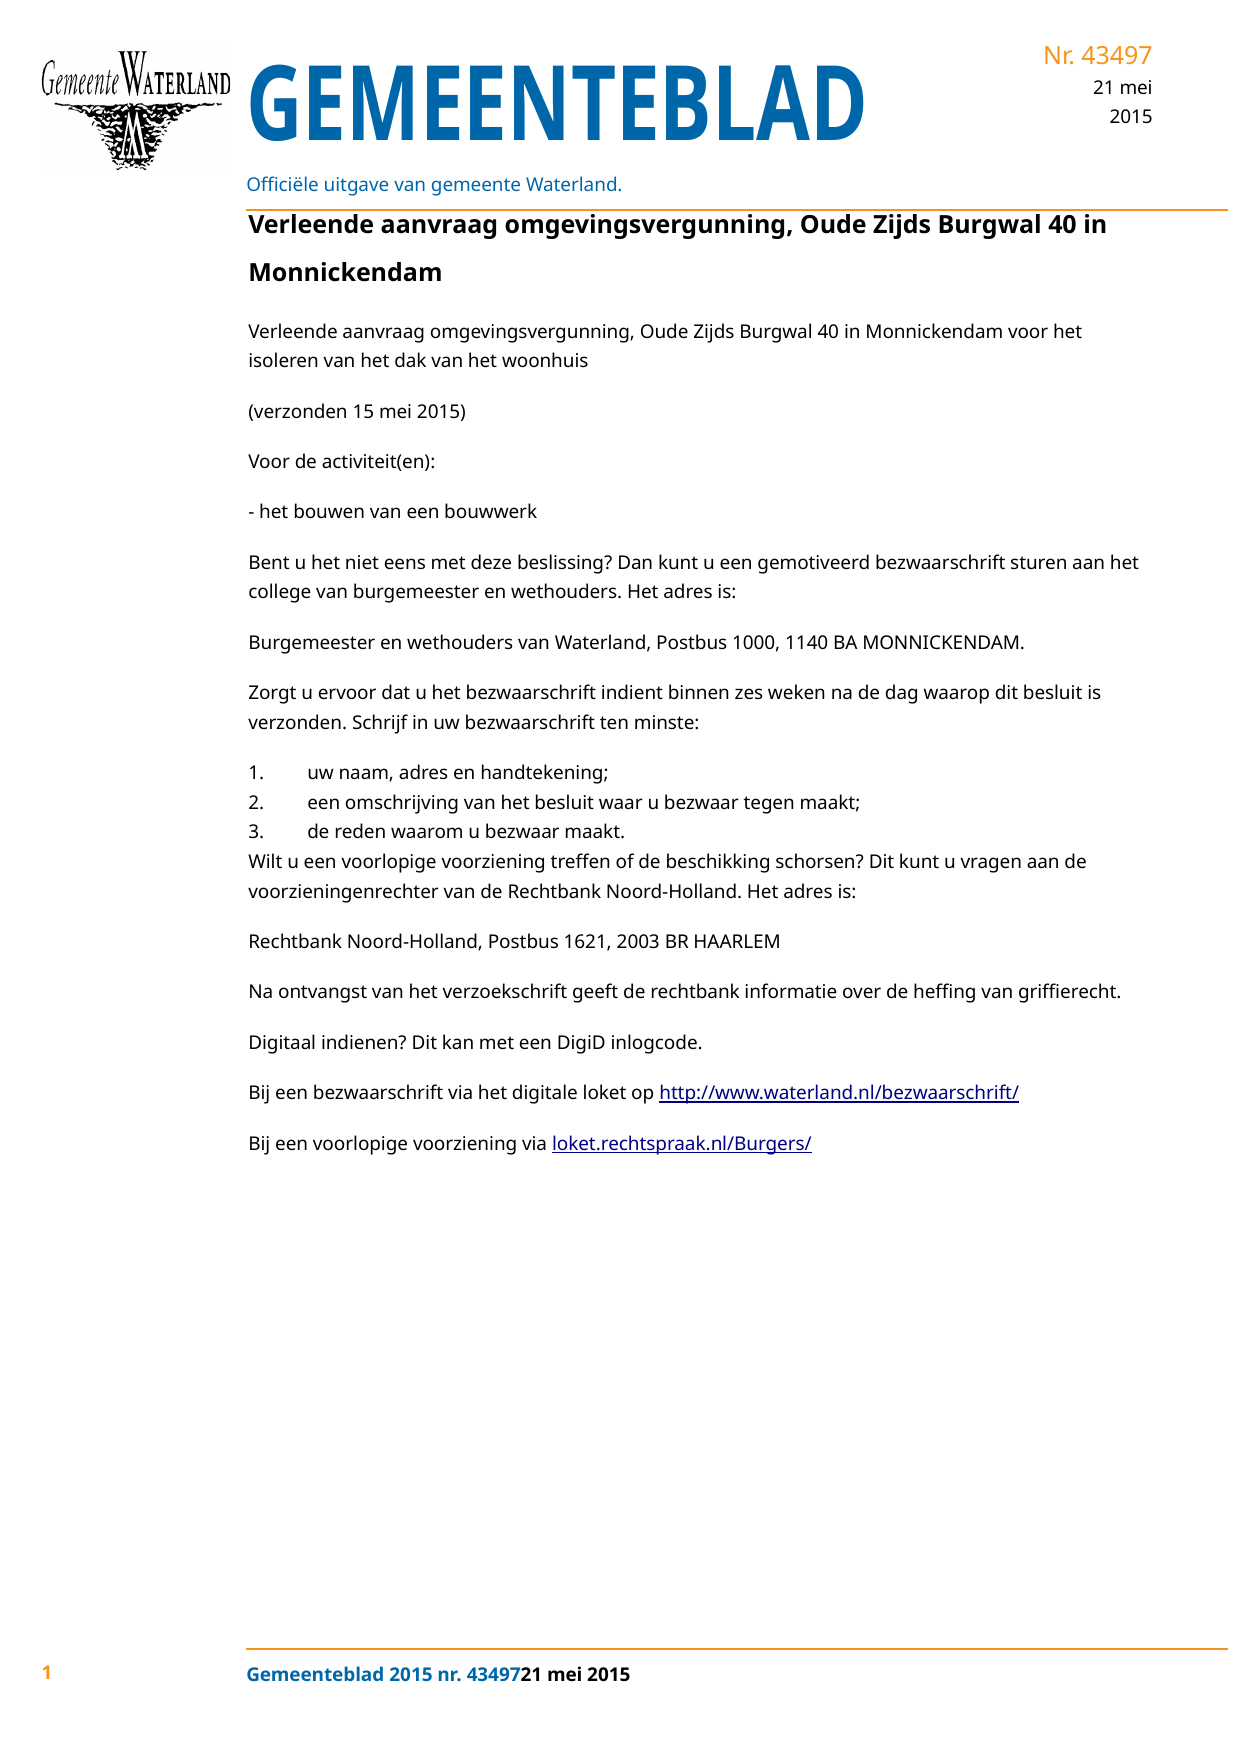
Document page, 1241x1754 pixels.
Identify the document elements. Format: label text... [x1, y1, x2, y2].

text Burgemeester en wethouders van Waterland, Postbus 1000, 1140 BA MONNICKENDAM. [248, 629, 1152, 655]
list de reden waarom u bezwaar maakt. [248, 819, 1152, 844]
list uw naam, adres en handtekening; [248, 759, 1152, 785]
text Bij een bezwaarschrift via het digitale loket op http://www.waterland.nl/bezwaarschrift/ [248, 1079, 1152, 1105]
text Verleende aanvraag omgevingsvergunning, Oude Zijds Burgwal 40 in Monnickendam [248, 211, 1152, 288]
text Voor de activiteit(en): [248, 448, 1152, 474]
text Digitaal indienen? Dit kan met een DigiD inlogcode. [248, 1029, 1152, 1055]
list een omschrijving van het besluit waar u bezwaar tegen maakt; [248, 789, 1152, 815]
picture [41, 47, 231, 172]
text Verleende aanvraag omgevingsvergunning, Oude Zijds Burgwal 40 in Monnickendam voor het isoleren van het dak van het woonhuis [248, 318, 1152, 373]
text Wilt u een voorlopige voorziening treffen of de beschikking schorsen? Dit kunt u vragen aan de voorzieningenrechter van de Rechtbank Noord-Holland. Het adres is: [248, 848, 1152, 904]
text Zorgt u ervoor dat u het bezwaarschrift indient binnen zes weken na de dag waarop dit besluit is verzonden. Schrijf in uw bezwaarschrift ten minste: [248, 679, 1152, 735]
text Bij een voorlopige voorziening via loket.rechtspraak.nl/Burgers/ [248, 1130, 1152, 1156]
text Na ontvangst van het verzoekschrift geeft de rechtbank informatie over de heffing van griffierecht. [248, 979, 1152, 1004]
text (verzonden 15 mei 2015) [248, 398, 1152, 424]
text Bent u het niet eens met deze beslissing? Dan kunt u een gemotiveerd bezwaarschrift sturen aan het college van burgemeester en wethouders. Het adres is: [248, 549, 1152, 604]
text - het bouwen van een bouwwerk [248, 499, 1152, 524]
text Rechtbank Noord-Holland, Postbus 1621, 2003 BR HAARLEM [248, 928, 1152, 954]
